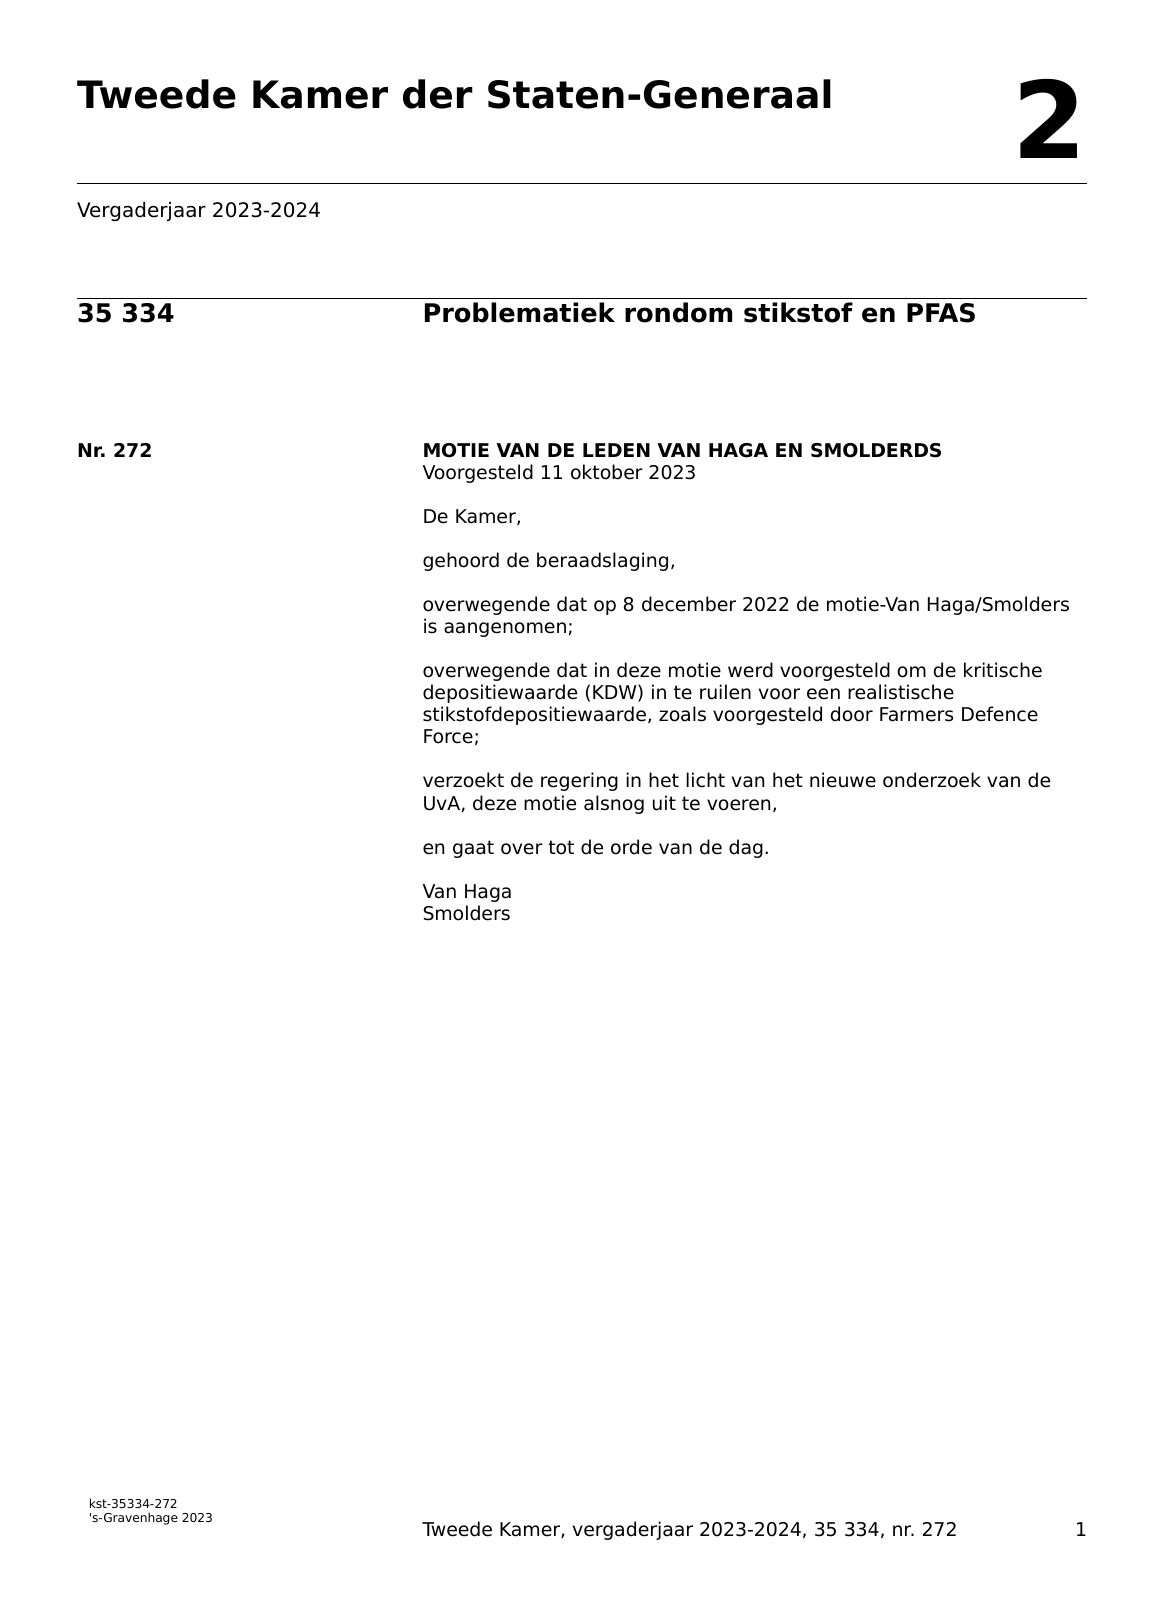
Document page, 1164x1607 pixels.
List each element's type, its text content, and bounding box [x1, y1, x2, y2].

subtitle Nr. 272 MOTIE VAN DE LEDEN VAN HAGA EN SMOLDERDS [77, 440, 1087, 462]
text verzoekt de regering in het licht van het nieuwe onderzoek van de UvA, deze motie alsnog uit te voeren, [422, 770, 1087, 814]
text kst-35334-272 [88, 1497, 323, 1511]
text Van Haga [422, 881, 1087, 903]
text overwegende dat op 8 december 2022 de motie-Van Haga/Smolders is aangenomen; [422, 594, 1087, 638]
table_cell Vergaderjaar 2023-2024 [77, 184, 1087, 298]
text 's-Gravenhage 2023 [88, 1511, 323, 1525]
text en gaat over tot de orde van de dag. [422, 837, 1087, 858]
text Voorgesteld 11 oktober 2023 [422, 462, 1087, 484]
subtitle 35 334 Problematiek rondom stikstof en PFAS [77, 299, 1087, 329]
table_header Tweede Kamer der Staten-Generaal [77, 59, 886, 183]
text overwegende dat in deze motie werd voorgesteld om de kritische depositiewaarde (KDW) in te ruilen voor een realistische stikstofdepositiewaarde, zoals voorgesteld door Farmers Defence Force; [422, 660, 1087, 748]
table_header 2 [886, 59, 1087, 183]
text Smolders [422, 903, 1087, 925]
text De Kamer, [422, 506, 1087, 528]
text gehoord de beraadslaging, [422, 550, 1087, 572]
